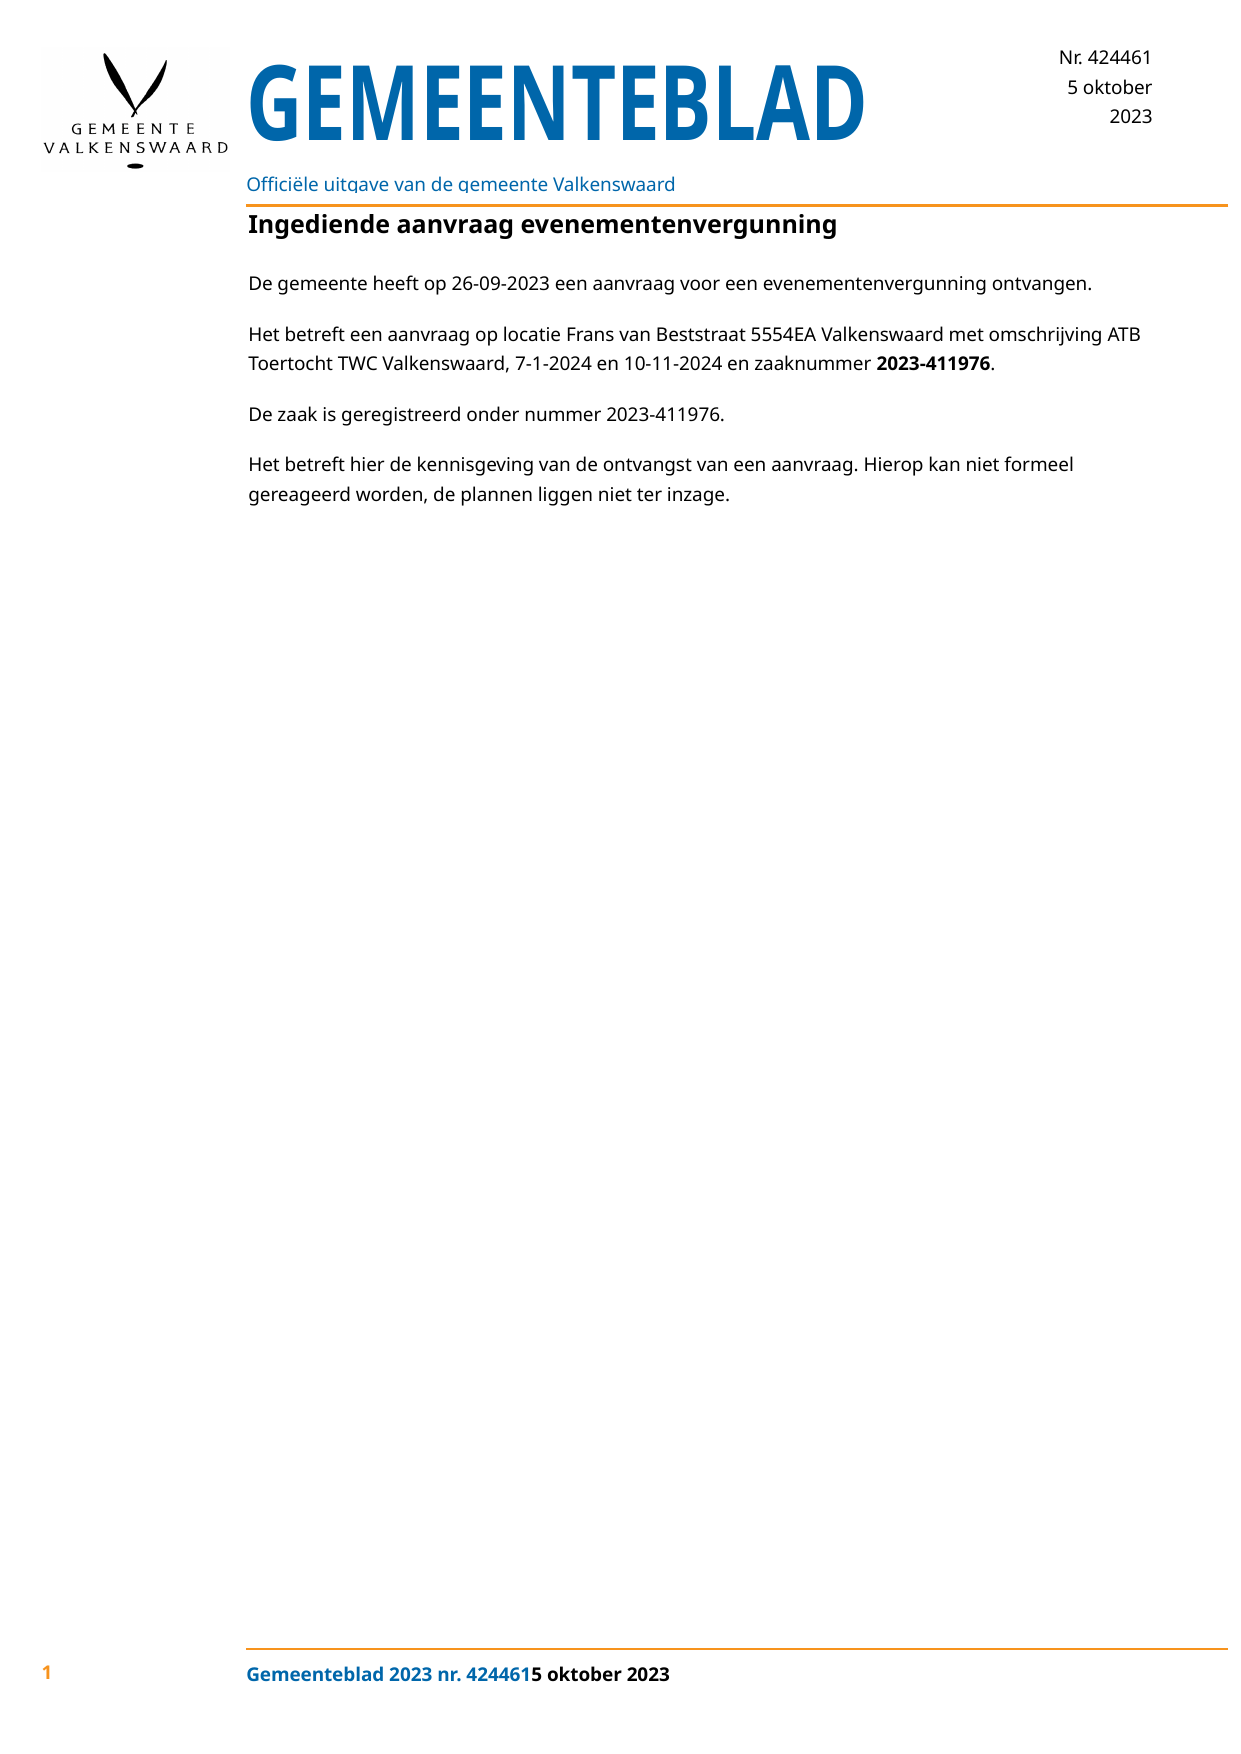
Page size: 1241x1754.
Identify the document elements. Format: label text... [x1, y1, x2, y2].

text Ingediende aanvraag evenementenvergunning [248, 207, 1152, 241]
text De gemeente heeft op 26-09-2023 een aanvraag voor een evenementenvergunning ontvangen. [248, 270, 1152, 296]
text De zaak is geregistreerd onder nummer 2023-411976. [248, 401, 1152, 426]
text Het betreft hier de kennisgeving van de ontvangst van een aanvraag. Hierop kan niet formeel gereageerd worden, de plannen liggen niet ter inzage. [248, 451, 1152, 506]
picture [41, 47, 231, 172]
text Het betreft een aanvraag op locatie Frans van Beststraat 5554EA Valkenswaard met omschrijving ATB Toertocht TWC Valkenswaard, 7-1-2024 en 10-11-2024 en zaaknummer 2023-411976. [248, 321, 1152, 376]
